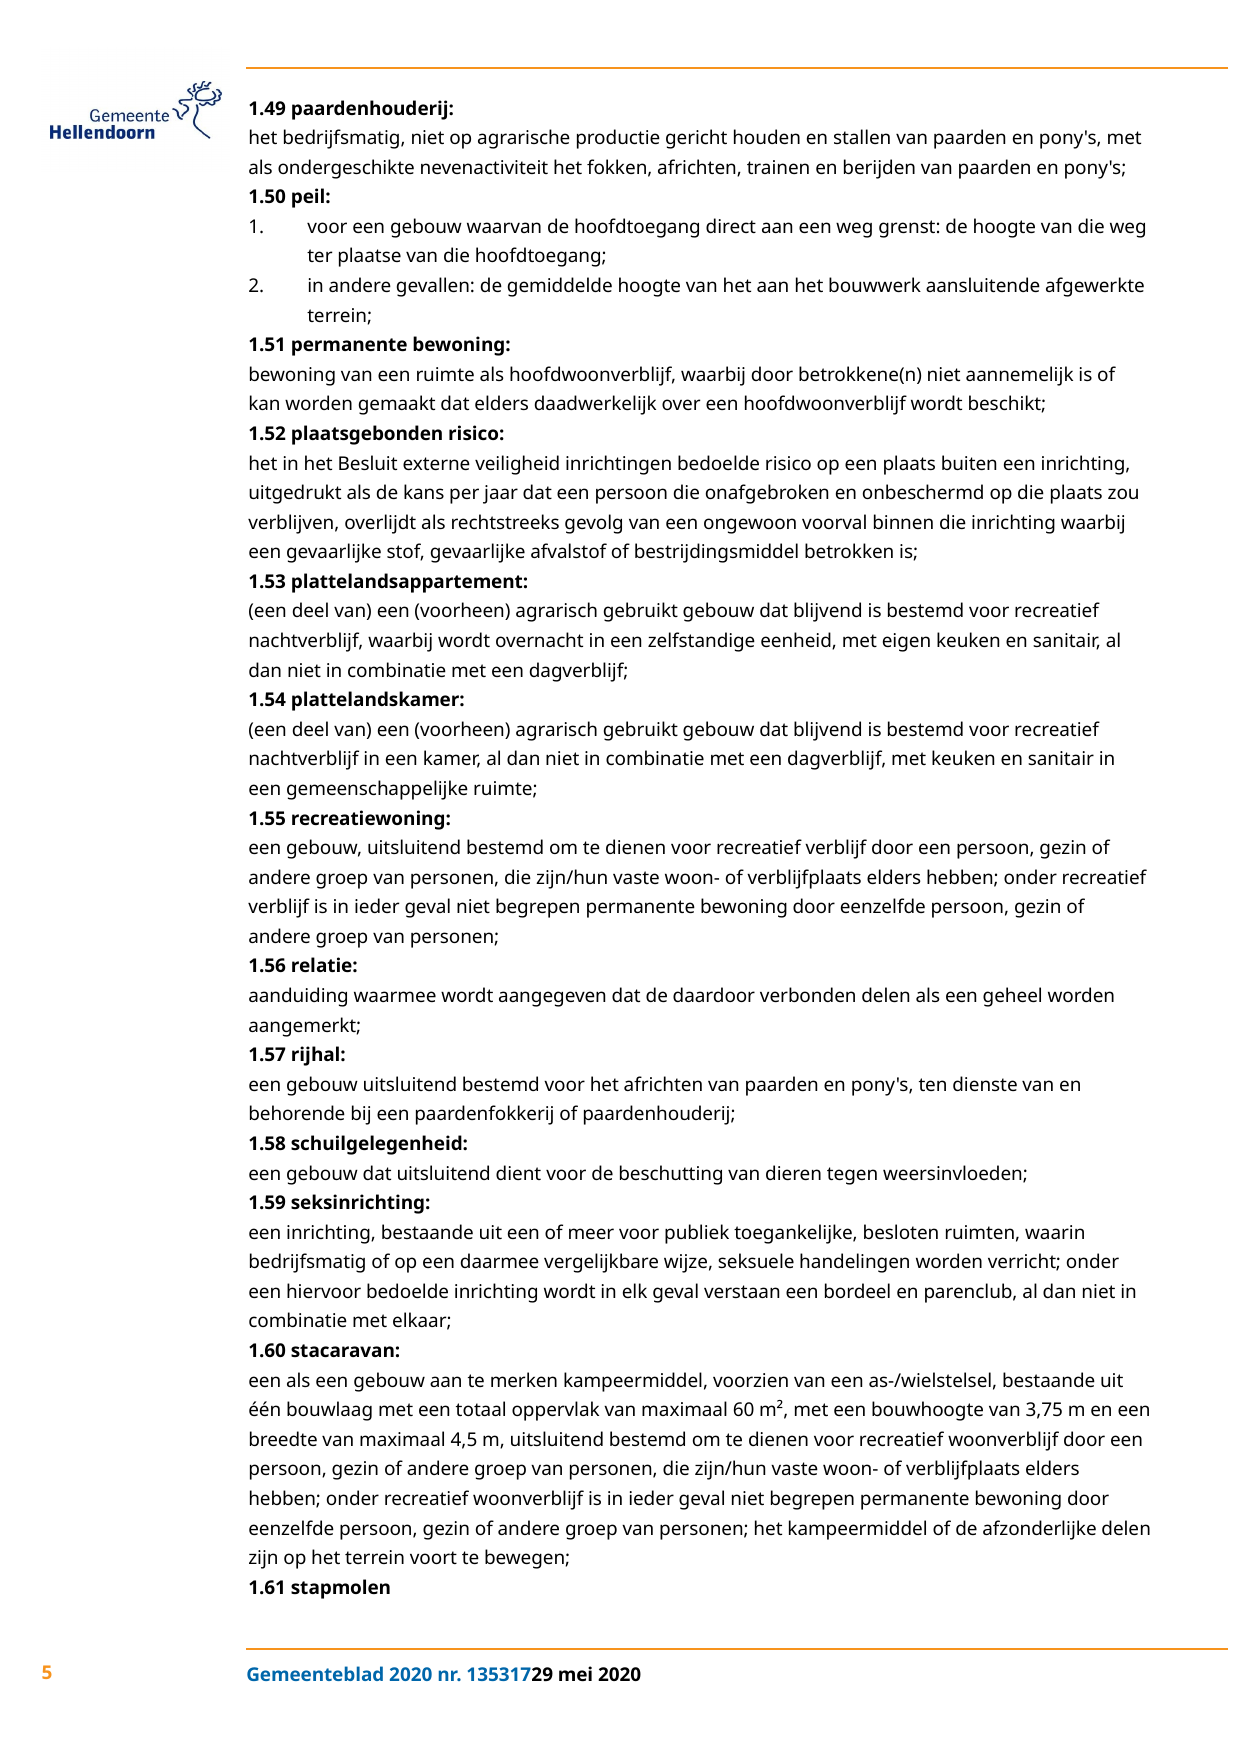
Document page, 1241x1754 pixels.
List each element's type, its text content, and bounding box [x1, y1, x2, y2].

text een inrichting, bestaande uit een of meer voor publiek toegankelijke, besloten ruimten, waarin bedrijfsmatig of op een daarmee vergelijkbare wijze, seksuele handelingen worden verricht; onder een hiervoor bedoelde inrichting wordt in elk geval verstaan een bordeel en parenclub, al dan niet in combinatie met elkaar; [248, 1219, 1152, 1333]
text 1.59 seksinrichting: [248, 1189, 1152, 1215]
text aanduiding waarmee wordt aangegeven dat de daardoor verbonden delen als een geheel worden aangemerkt; [248, 982, 1152, 1038]
text 1.57 rijhal: [248, 1041, 1152, 1067]
text een gebouw dat uitsluitend dient voor de beschutting van dieren tegen weersinvloeden; [248, 1160, 1152, 1186]
text 1.51 permanente bewoning: [248, 331, 1152, 357]
text 1.52 plaatsgebonden risico: [248, 420, 1152, 446]
text een gebouw, uitsluitend bestemd om te dienen voor recreatief verblijf door een persoon, gezin of andere groep van personen, die zijn/hun vaste woon- of verblijfplaats elders hebben; onder recreatief verblijf is in ieder geval niet begrepen permanente bewoning door eenzelfde persoon, gezin of andere groep van personen; [248, 834, 1152, 949]
list in andere gevallen: de gemiddelde hoogte van het aan het bouwwerk aansluitende afgewerkte terrein; [248, 272, 1152, 328]
text het bedrijfsmatig, niet op agrarische productie gericht houden en stallen van paarden en pony's, met als ondergeschikte nevenactiviteit het fokken, africhten, trainen en berijden van paarden en pony's; [248, 124, 1152, 180]
text 1.61 stapmolen [248, 1574, 1152, 1600]
text bewoning van een ruimte als hoofdwoonverblijf, waarbij door betrokkene(n) niet aannemelijk is of kan worden gemaakt dat elders daadwerkelijk over een hoofdwoonverblijf wordt beschikt; [248, 361, 1152, 416]
text 1.56 relatie: [248, 953, 1152, 978]
text (een deel van) een (voorheen) agrarisch gebruikt gebouw dat blijvend is bestemd voor recreatief nachtverblijf in een kamer, al dan niet in combinatie met een dagverblijf, met keuken en sanitair in een gemeenschappelijke ruimte; [248, 716, 1152, 801]
text een als een gebouw aan te merken kampeermiddel, voorzien van een as-/wielstelsel, bestaande uit één bouwlaag met een totaal oppervlak van maximaal 60 m², met een bouwhoogte van 3,75 m en een breedte van maximaal 4,5 m, uitsluitend bestemd om te dienen voor recreatief woonverblijf door een persoon, gezin of andere groep van personen, die zijn/hun vaste woon- of verblijfplaats elders hebben; onder recreatief woonverblijf is in ieder geval niet begrepen permanente bewoning door eenzelfde persoon, gezin of andere groep van personen; het kampeermiddel of de afzonderlijke delen zijn op het terrein voort te bewegen; [248, 1367, 1152, 1570]
text 1.54 plattelandskamer: [248, 686, 1152, 712]
list voor een gebouw waarvan de hoofdtoegang direct aan een weg grenst: de hoogte van die weg ter plaatse van die hoofdtoegang; [248, 213, 1152, 268]
text 1.49 paardenhouderij: [248, 95, 1152, 121]
picture [41, 47, 231, 172]
text het in het Besluit externe veiligheid inrichtingen bedoelde risico op een plaats buiten een inrichting, uitgedrukt als de kans per jaar dat een persoon die onafgebroken en onbeschermd op die plaats zou verblijven, overlijdt als rechtstreeks gevolg van een ongewoon voorval binnen die inrichting waarbij een gevaarlijke stof, gevaarlijke afvalstof of bestrijdingsmiddel betrokken is; [248, 450, 1152, 564]
text 1.53 plattelandsappartement: [248, 568, 1152, 594]
text een gebouw uitsluitend bestemd voor het africhten van paarden en pony's, ten dienste van en behorende bij een paardenfokkerij of paardenhouderij; [248, 1071, 1152, 1126]
text 1.58 schuilgelegenheid: [248, 1130, 1152, 1156]
text 1.50 peil: [248, 183, 1152, 209]
text (een deel van) een (voorheen) agrarisch gebruikt gebouw dat blijvend is bestemd voor recreatief nachtverblijf, waarbij wordt overnacht in een zelfstandige eenheid, met eigen keuken en sanitair, al dan niet in combinatie met een dagverblijf; [248, 598, 1152, 683]
text 1.60 stacaravan: [248, 1337, 1152, 1363]
text 1.55 recreatiewoning: [248, 805, 1152, 831]
